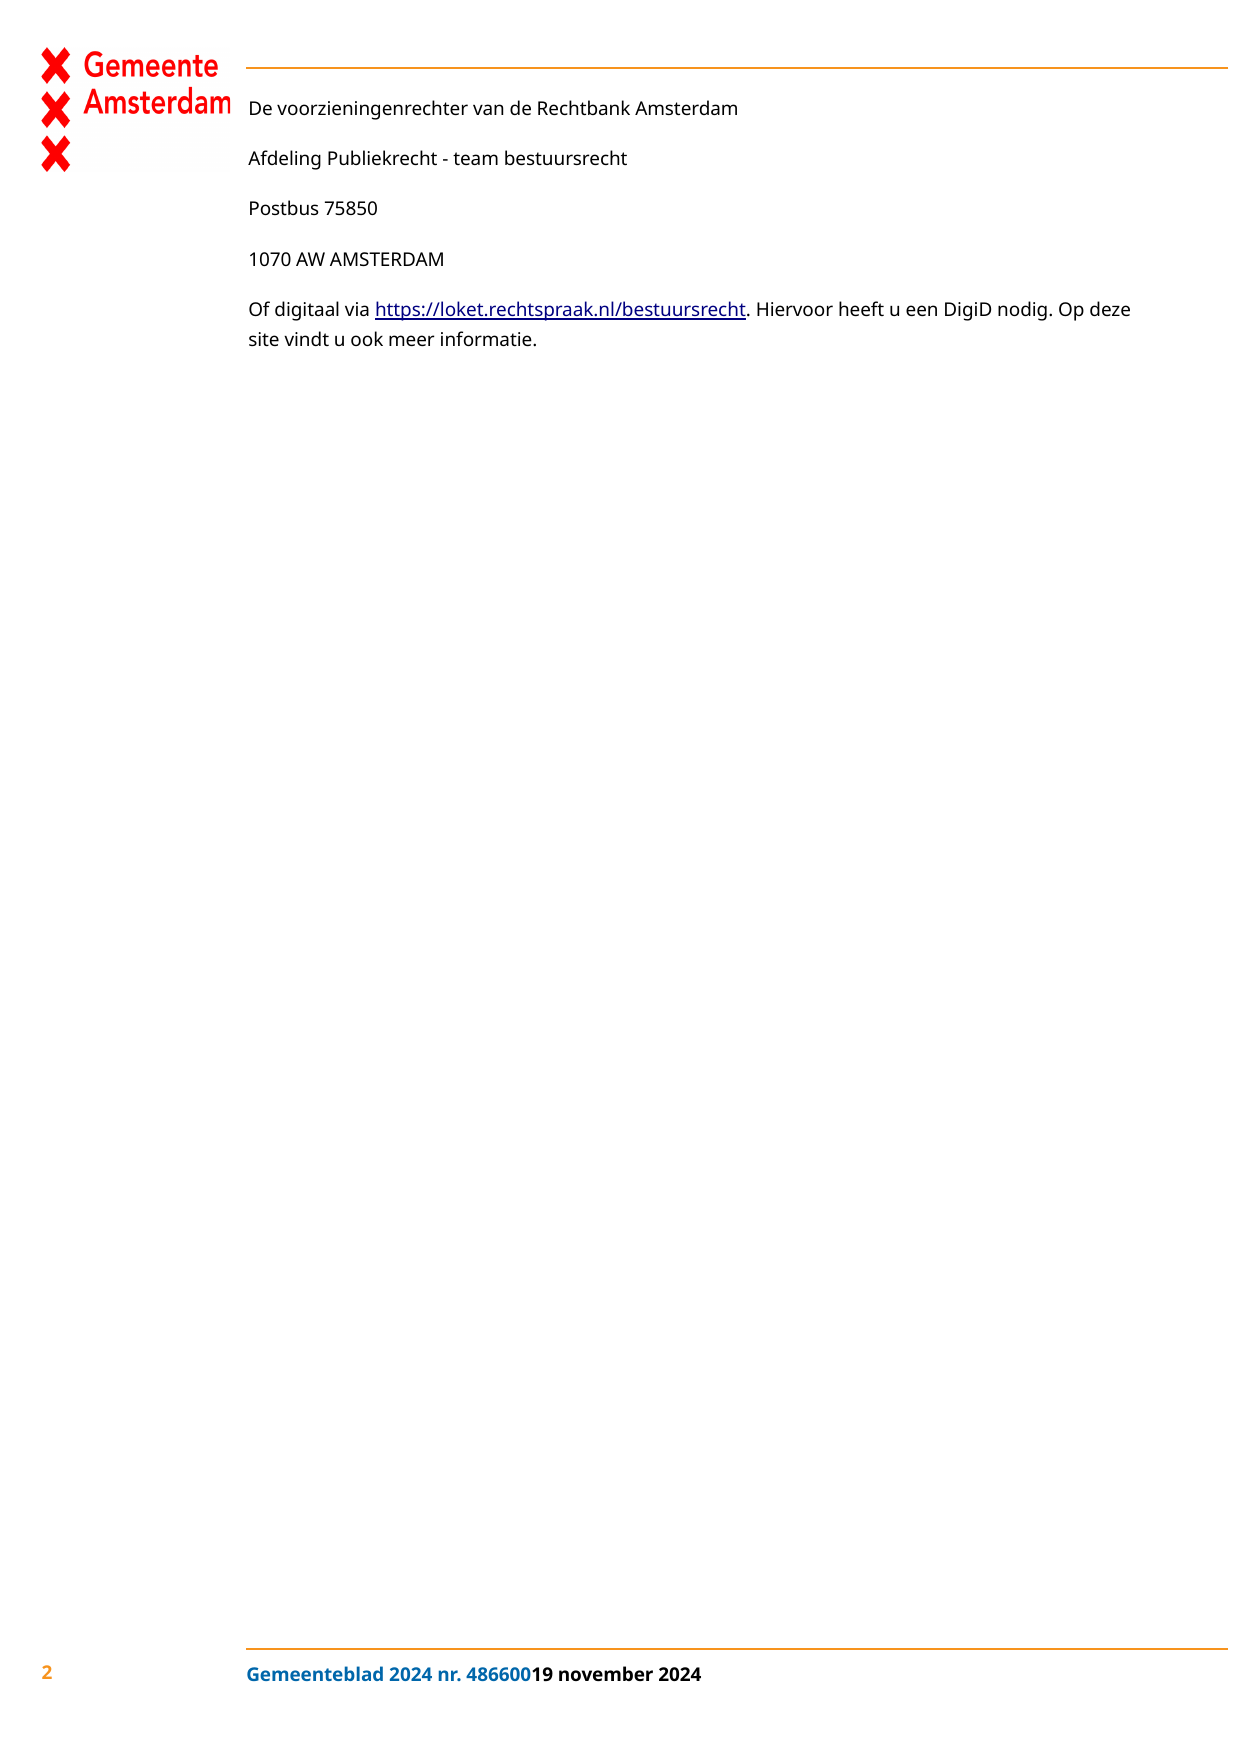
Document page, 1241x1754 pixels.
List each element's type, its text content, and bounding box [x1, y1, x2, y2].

text De voorzieningenrechter van de Rechtbank Amsterdam [248, 95, 1152, 121]
text Of digitaal via https://loket.rechtspraak.nl/bestuursrecht. Hiervoor heeft u een DigiD nodig. Op deze site vindt u ook meer informatie. [248, 296, 1152, 352]
picture [41, 47, 231, 172]
text Postbus 75850 [248, 196, 1152, 221]
text 1070 AW AMSTERDAM [248, 246, 1152, 272]
text Afdeling Publiekrecht - team bestuursrecht [248, 145, 1152, 171]
